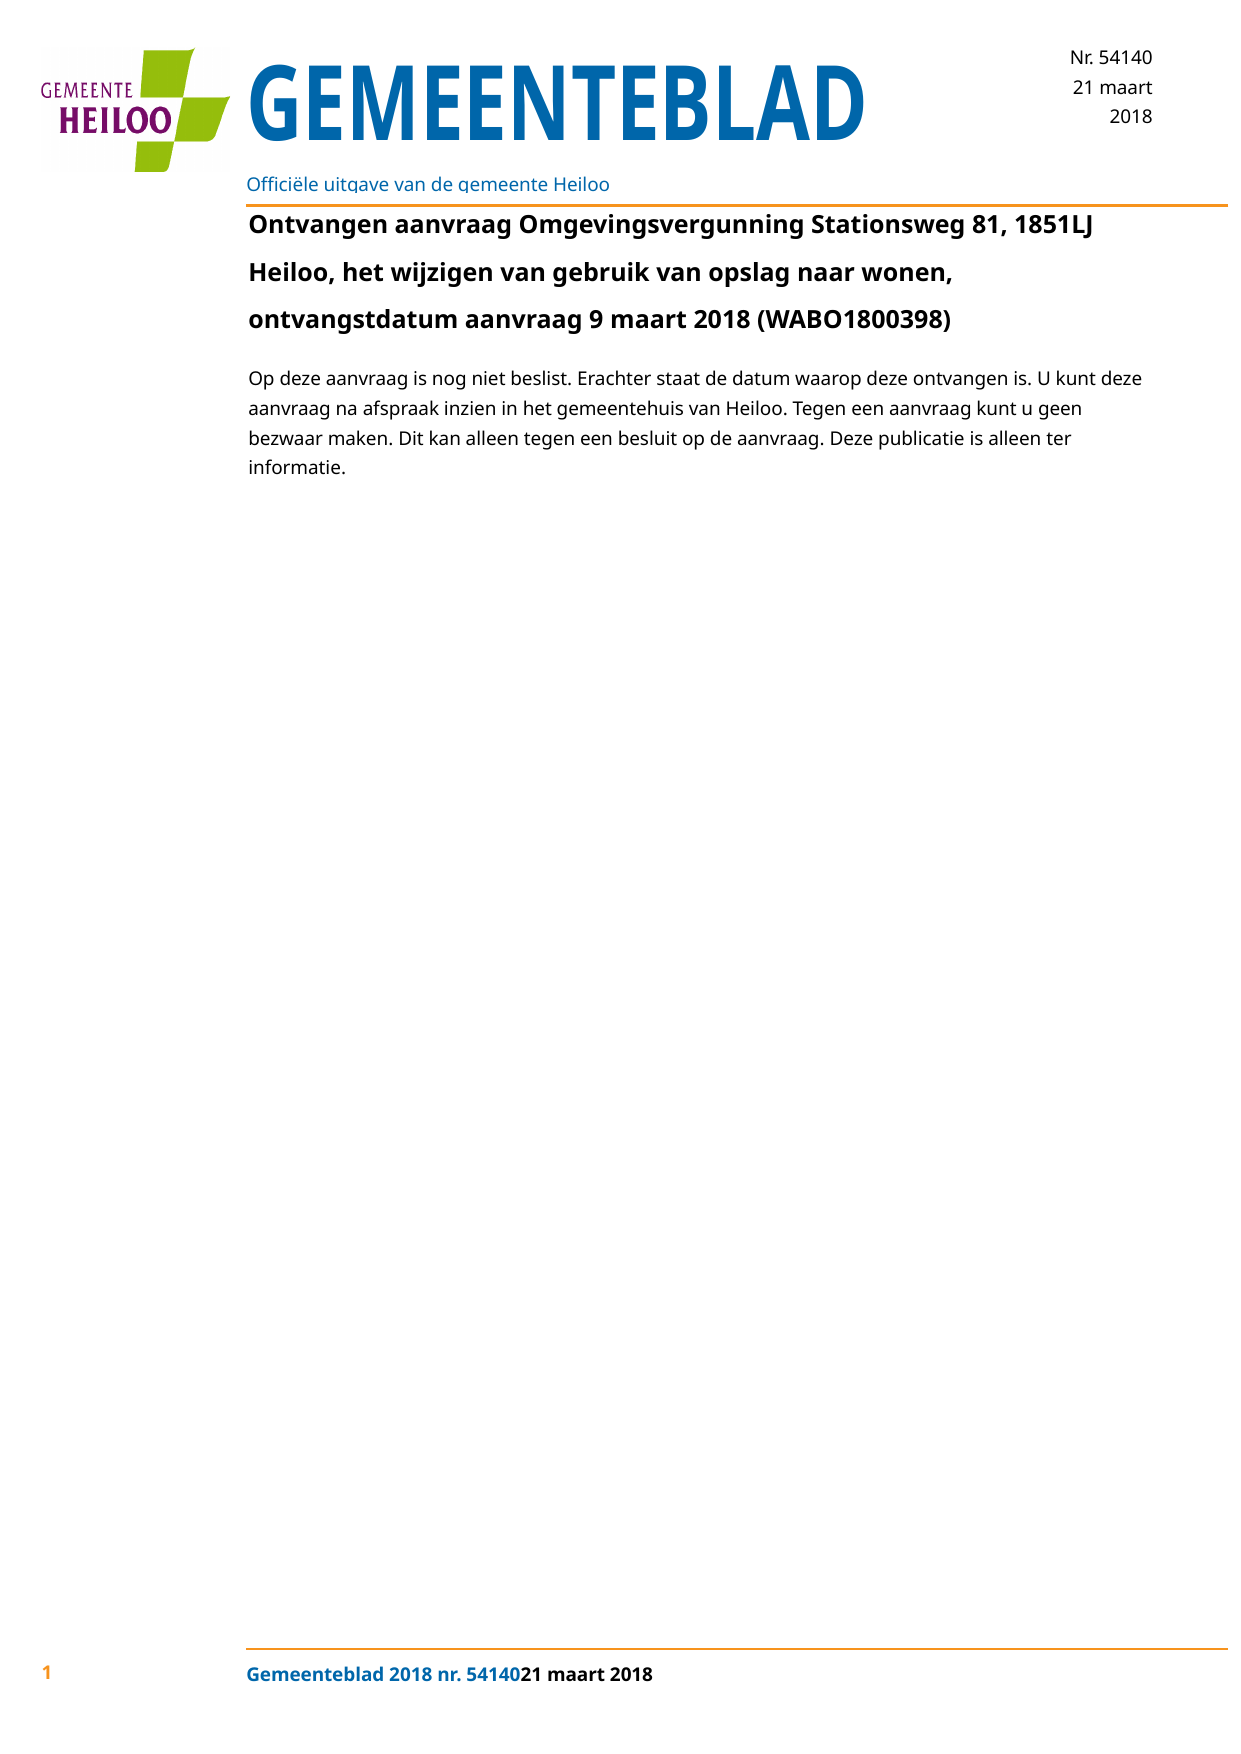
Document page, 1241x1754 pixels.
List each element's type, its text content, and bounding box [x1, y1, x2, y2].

text Op deze aanvraag is nog niet beslist. Erachter staat de datum waarop deze ontvangen is. U kunt deze aanvraag na afspraak inzien in het gemeentehuis van Heiloo. Tegen een aanvraag kunt u geen bezwaar maken. Dit kan alleen tegen een besluit op de aanvraag. Deze publicatie is alleen ter informatie. [248, 366, 1152, 480]
picture [41, 47, 231, 172]
text Ontvangen aanvraag Omgevingsvergunning Stationsweg 81, 1851LJ Heiloo, het wijzigen van gebruik van opslag naar wonen, ontvangstdatum aanvraag 9 maart 2018 (WABO1800398) [248, 207, 1152, 336]
